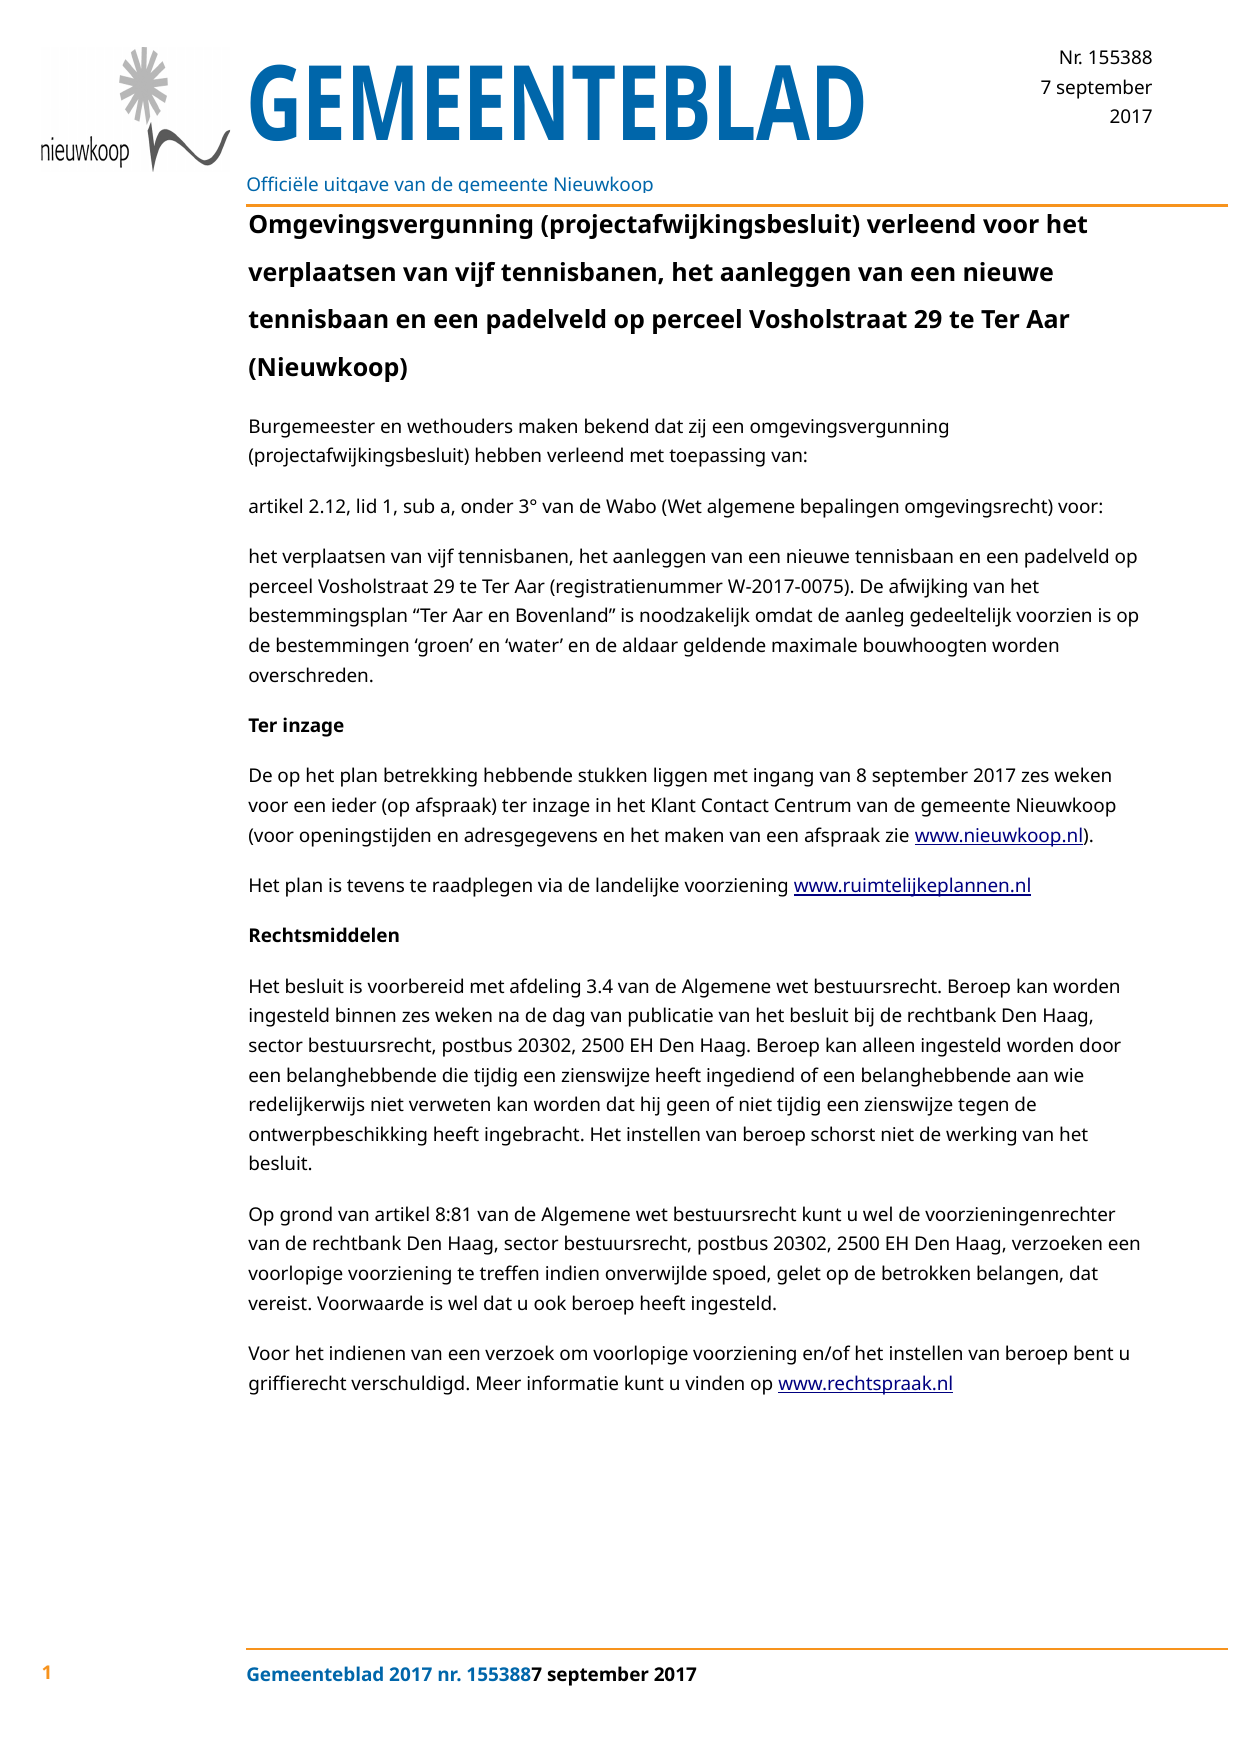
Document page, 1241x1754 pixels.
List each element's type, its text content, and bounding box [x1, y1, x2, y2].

text Ter inzage [248, 712, 1152, 738]
text artikel 2.12, lid 1, sub a, onder 3° van de Wabo (Wet algemene bepalingen omgevingsrecht) voor: [248, 493, 1152, 519]
text Op grond van artikel 8:81 van de Algemene wet bestuursrecht kunt u wel de voorzieningenrechter van de rechtbank Den Haag, sector bestuursrecht, postbus 20302, 2500 EH Den Haag, verzoeken een voorlopige voorziening te treffen indien onverwijlde spoed, gelet op de betrokken belangen, dat vereist. Voorwaarde is wel dat u ook beroep heeft ingesteld. [248, 1201, 1152, 1316]
text Omgevingsvergunning (projectafwijkingsbesluit) verleend voor het verplaatsen van vijf tennisbanen, het aanleggen van een nieuwe tennisbaan en een padelveld op perceel Vosholstraat 29 te Ter Aar (Nieuwkoop) [248, 207, 1152, 384]
text Het plan is tevens te raadplegen via de landelijke voorziening www.ruimtelijkeplannen.nl [248, 872, 1152, 898]
text Rechtsmiddelen [248, 923, 1152, 948]
picture [41, 47, 231, 172]
text Burgemeester en wethouders maken bekend dat zij een omgevingsvergunning (projectafwijkingsbesluit) hebben verleend met toepassing van: [248, 413, 1152, 468]
text het verplaatsen van vijf tennisbanen, het aanleggen van een nieuwe tennisbaan en een padelveld op perceel Vosholstraat 29 te Ter Aar (registratienummer W-2017-0075). De afwijking van het bestemmingsplan “Ter Aar en Bovenland” is noodzakelijk omdat de aanleg gedeeltelijk voorzien is op de bestemmingen ‘groen’ en ‘water’ en de aldaar geldende maximale bouwhoogten worden overschreden. [248, 543, 1152, 688]
text Voor het indienen van een verzoek om voorlopige voorziening en/of het instellen van beroep bent u griffierecht verschuldigd. Meer informatie kunt u vinden op www.rechtspraak.nl [248, 1340, 1152, 1396]
text Het besluit is voorbereid met afdeling 3.4 van de Algemene wet bestuursrecht. Beroep kan worden ingesteld binnen zes weken na de dag van publicatie van het besluit bij de rechtbank Den Haag, sector bestuursrecht, postbus 20302, 2500 EH Den Haag. Beroep kan alleen ingesteld worden door een belanghebbende die tijdig een zienswijze heeft ingediend of een belanghebbende aan wie redelijkerwijs niet verweten kan worden dat hij geen of niet tijdig een zienswijze tegen de ontwerpbeschikking heeft ingebracht. Het instellen van beroep schorst niet de werking van het besluit. [248, 973, 1152, 1176]
text De op het plan betrekking hebbende stukken liggen met ingang van 8 september 2017 zes weken voor een ieder (op afspraak) ter inzage in het Klant Contact Centrum van de gemeente Nieuwkoop (voor openingstijden en adresgegevens en het maken van een afspraak zie www.nieuwkoop.nl). [248, 763, 1152, 848]
